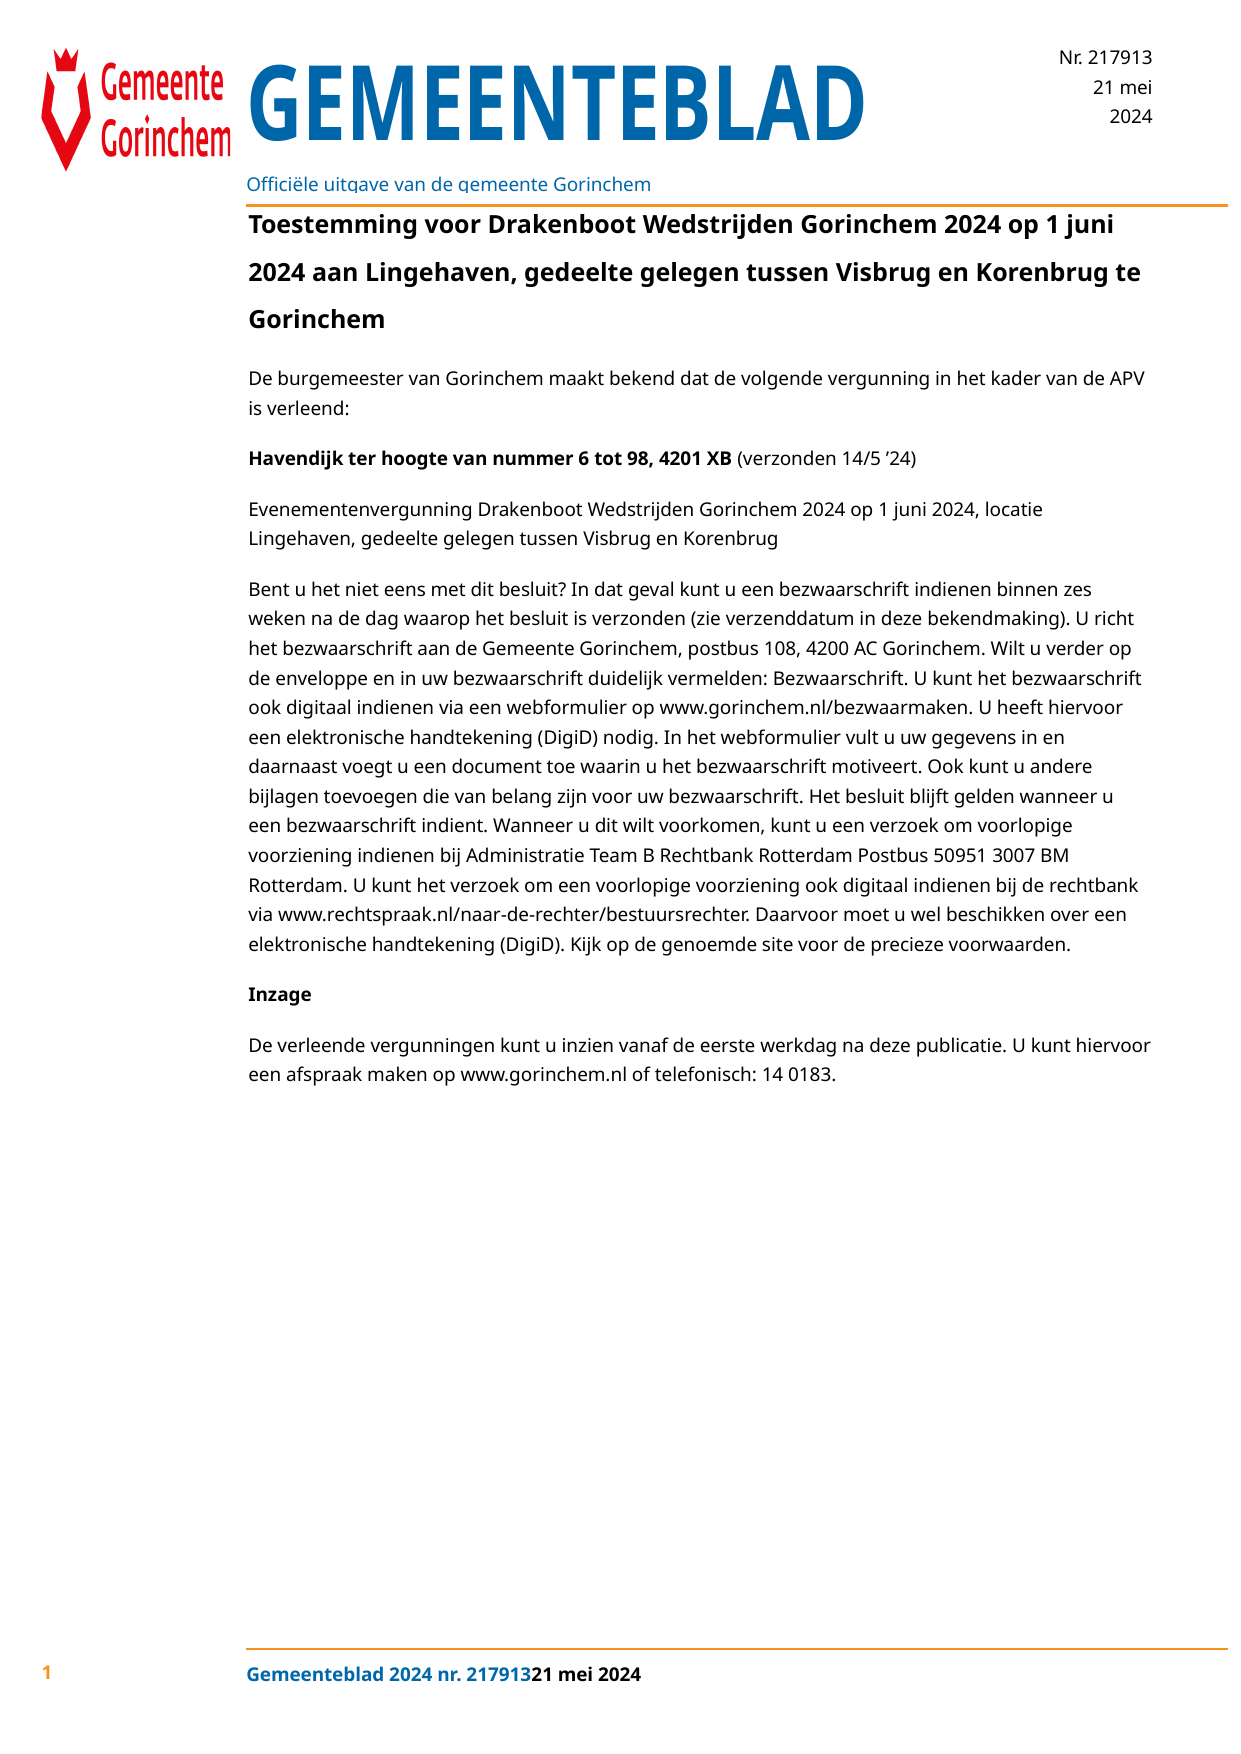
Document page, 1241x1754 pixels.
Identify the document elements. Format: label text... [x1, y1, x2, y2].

text Bent u het niet eens met dit besluit? In dat geval kunt u een bezwaarschrift indienen binnen zes weken na de dag waarop het besluit is verzonden (zie verzenddatum in deze bekendmaking). U richt het bezwaarschrift aan de Gemeente Gorinchem, postbus 108, 4200 AC Gorinchem. Wilt u verder op de enveloppe en in uw bezwaarschrift duidelijk vermelden: Bezwaarschrift. U kunt het bezwaarschrift ook digitaal indienen via een webformulier op www.gorinchem.nl/bezwaarmaken. U heeft hiervoor een elektronische handtekening (DigiD) nodig. In het webformulier vult u uw gegevens in en daarnaast voegt u een document toe waarin u het bezwaarschrift motiveert. Ook kunt u andere bijlagen toevoegen die van belang zijn voor uw bezwaarschrift. Het besluit blijft gelden wanneer u een bezwaarschrift indient. Wanneer u dit wilt voorkomen, kunt u een verzoek om voorlopige voorziening indienen bij Administratie Team B Rechtbank Rotterdam Postbus 50951 3007 BM Rotterdam. U kunt het verzoek om een voorlopige voorziening ook digitaal indienen bij de rechtbank via www.rechtspraak.nl/naar-de-rechter/bestuursrechter. Daarvoor moet u wel beschikken over een elektronische handtekening (DigiD). Kijk op de genoemde site voor de precieze voorwaarden. [248, 576, 1152, 957]
text Toestemming voor Drakenboot Wedstrijden Gorinchem 2024 op 1 juni 2024 aan Lingehaven, gedeelte gelegen tussen Visbrug en Korenbrug te Gorinchem [248, 207, 1152, 336]
text De burgemeester van Gorinchem maakt bekend dat de volgende vergunning in het kader van de APV is verleend: [248, 366, 1152, 421]
text Havendijk ter hoogte van nummer 6 tot 98, 4201 XB (verzonden 14/5 ’24) [248, 446, 1152, 471]
picture [41, 47, 231, 172]
text Inzage [248, 981, 1152, 1007]
text De verleende vergunningen kunt u inzien vanaf de eerste werkdag na deze publicatie. U kunt hiervoor een afspraak maken op www.gorinchem.nl of telefonisch: 14 0183. [248, 1032, 1152, 1087]
text Evenementenvergunning Drakenboot Wedstrijden Gorinchem 2024 op 1 juni 2024, locatie Lingehaven, gedeelte gelegen tussen Visbrug en Korenbrug [248, 496, 1152, 551]
